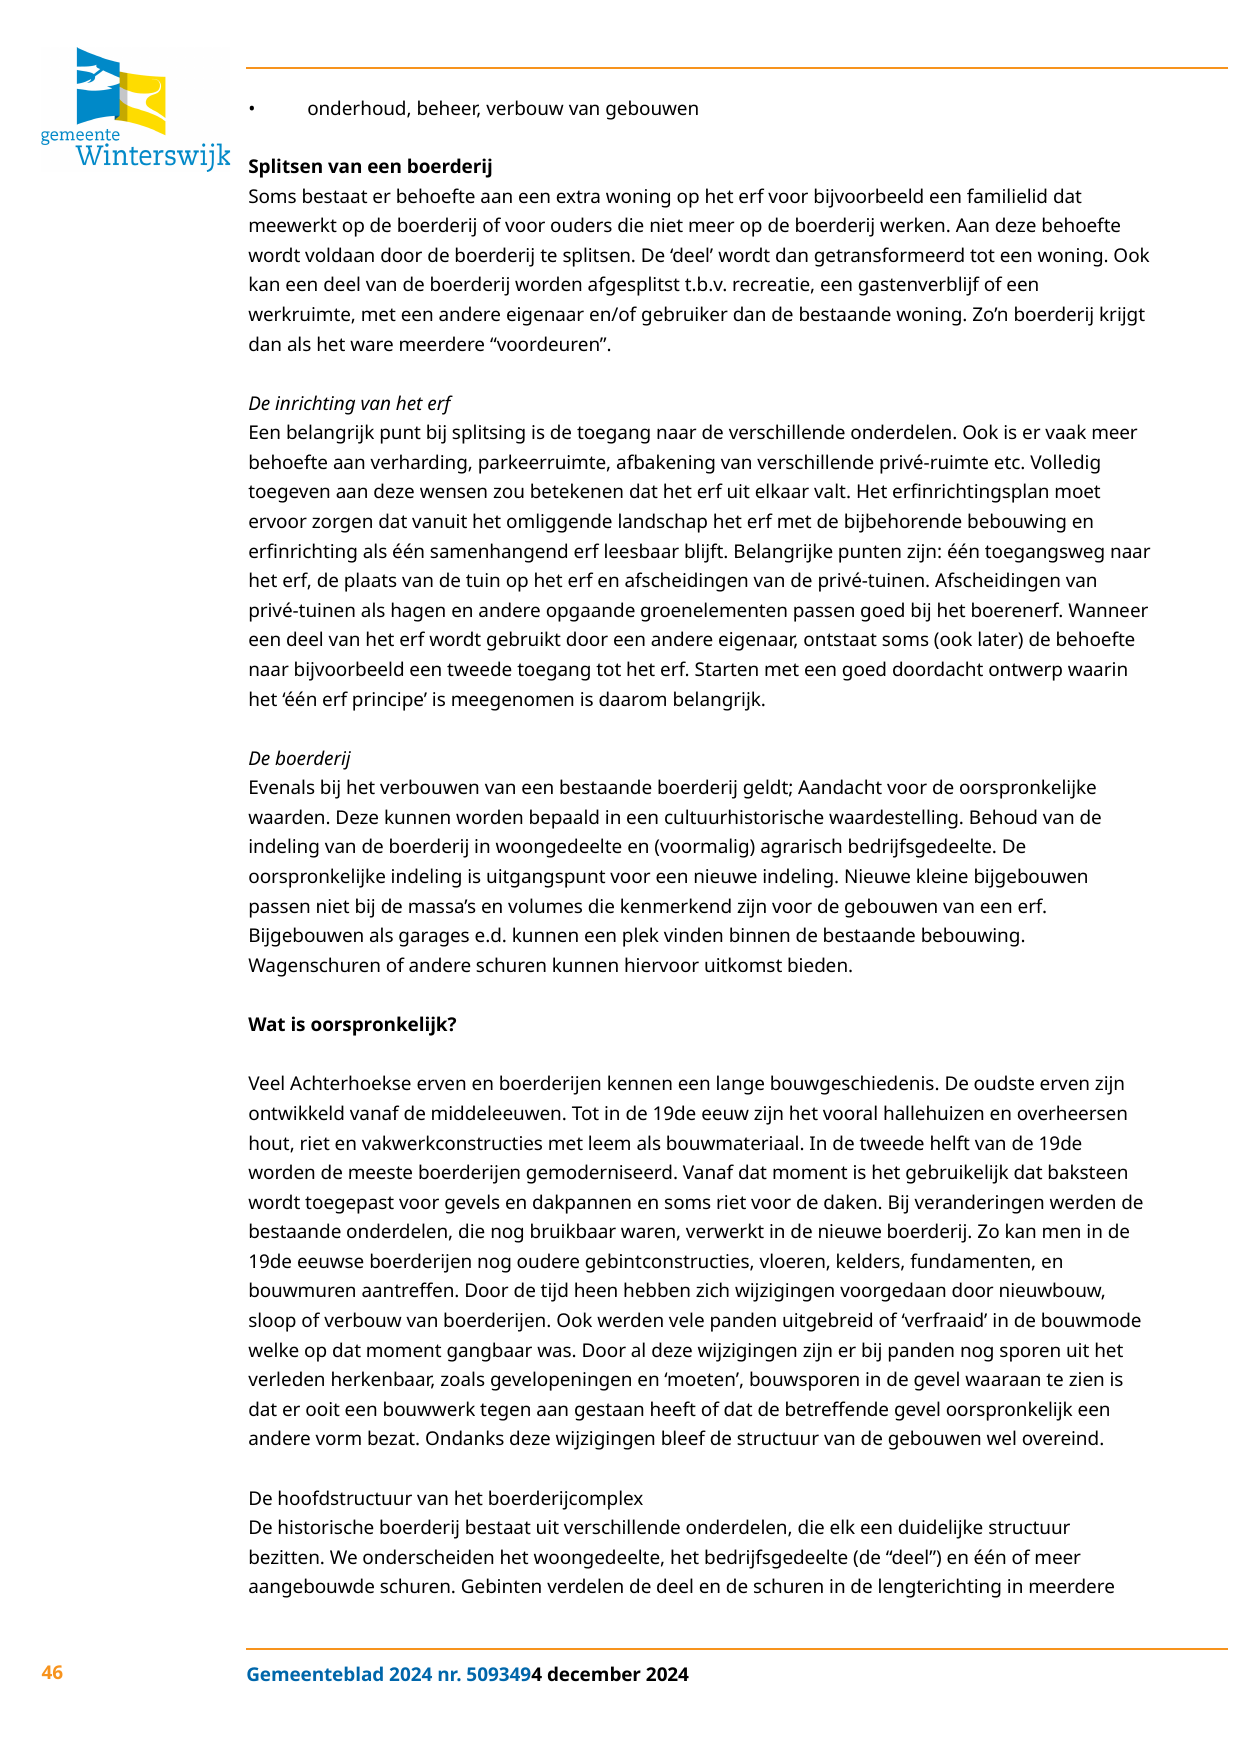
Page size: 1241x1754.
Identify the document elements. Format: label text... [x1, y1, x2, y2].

text Een belangrijk punt bij splitsing is de toegang naar de verschillende onderdelen. Ook is er vaak meer behoefte aan verharding, parkeerruimte, afbakening van verschillende privé-ruimte etc. Volledig toegeven aan deze wensen zou betekenen dat het erf uit elkaar valt. Het erfinrichtingsplan moet ervoor zorgen dat vanuit het omliggende landschap het erf met de bijbehorende bebouwing en erfinrichting als één samenhangend erf leesbaar blijft. Belangrijke punten zijn: één toegangsweg naar het erf, de plaats van de tuin op het erf en afscheidingen van de privé-tuinen. Afscheidingen van privé-tuinen als hagen en andere opgaande groenelementen passen goed bij het boerenerf. Wanneer een deel van het erf wordt gebruikt door een andere eigenaar, ontstaat soms (ook later) de behoefte naar bijvoorbeeld een tweede toegang tot het erf. Starten met een goed doordacht ontwerp waarin het ‘één erf principe’ is meegenomen is daarom belangrijk. [248, 419, 1152, 712]
table_header Wat is oorspronkelijk? Veel Achterhoekse erven en boerderijen kennen een lange bouwgeschiedenis. De oudste erven zijn ontwikkeld vanaf de middeleeuwen. Tot in de 19de eeuw zijn het vooral hallehuizen en overheersen hout, riet en vakwerkconstructies met leem als bouwmateriaal. In de tweede helft van de 19de worden de meeste boerderijen gemoderniseerd. Vanaf dat moment is het gebruikelijk dat baksteen wordt toegepast voor gevels en dakpannen en soms riet voor de daken. Bij veranderingen werden de bestaande onderdelen, die nog bruikbaar waren, verwerkt in de nieuwe boerderij. Zo kan men in de 19de eeuwse boerderijen nog oudere gebintconstructies, vloeren, kelders, fundamenten, en bouwmuren aantreffen. Door de tijd heen hebben zich wijzigingen voorgedaan door nieuwbouw, sloop of verbouw van boerderijen. Ook werden vele panden uitgebreid of ‘verfraaid’ in de bouwmode welke op dat moment gangbaar was. Door al deze wijzigingen zijn er bij panden nog sporen uit het verleden herkenbaar, zoals gevelopeningen en ‘moeten’, bouwsporen in de gevel waaraan te zien is dat er ooit een bouwwerk tegen aan gestaan heeft of dat de betreffende gevel oorspronkelijk een andere vorm bezat. Ondanks deze wijzigingen bleef de structuur van de gebouwen wel overeind. De hoofdstructuur van het boerderijcomplex De historische boerderij bestaat uit verschillende onderdelen, die elk een duidelijke structuur bezitten. We onderscheiden het woongedeelte, het bedrijfsgedeelte (de “deel”) en één of meer aangebouwde schuren. Gebinten verdelen de deel en de schuren in de lengterichting in meerdere [248, 1011, 1152, 1599]
text De boerderij [248, 745, 1152, 771]
text Splitsen van een boerderij [248, 153, 1152, 179]
text Soms bestaat er behoefte aan een extra woning op het erf voor bijvoorbeeld een familielid dat meewerkt op de boerderij of voor ouders die niet meer op de boerderij werken. Aan deze behoefte wordt voldaan door de boerderij te splitsen. De ‘deel’ wordt dan getransformeerd tot een woning. Ook kan een deel van de boerderij worden afgesplitst t.b.v. recreatie, een gastenverblijf of een werkruimte, met een andere eigenaar en/of gebruiker dan de bestaande woning. Zo’n boerderij krijgt dan als het ware meerdere “voordeuren”. [248, 183, 1152, 357]
text De inrichting van het erf [248, 390, 1152, 416]
picture [225, 153, 231, 162]
text Evenals bij het verbouwen van een bestaande boerderij geldt; Aandacht voor de oorspronkelijke waarden. Deze kunnen worden bepaald in een cultuurhistorische waardestelling. Behoud van de indeling van de boerderij in woongedeelte en (voormalig) agrarisch bedrijfsgedeelte. De oorspronkelijke indeling is uitgangspunt voor een nieuwe indeling. Nieuwe kleine bijgebouwen passen niet bij de massa’s en volumes die kenmerkend zijn voor de gebouwen van een erf. Bijgebouwen als garages e.d. kunnen een plek vinden binnen de bestaande bebouwing. Wagenschuren of andere schuren kunnen hiervoor uitkomst bieden. [248, 774, 1152, 978]
picture [41, 47, 231, 172]
